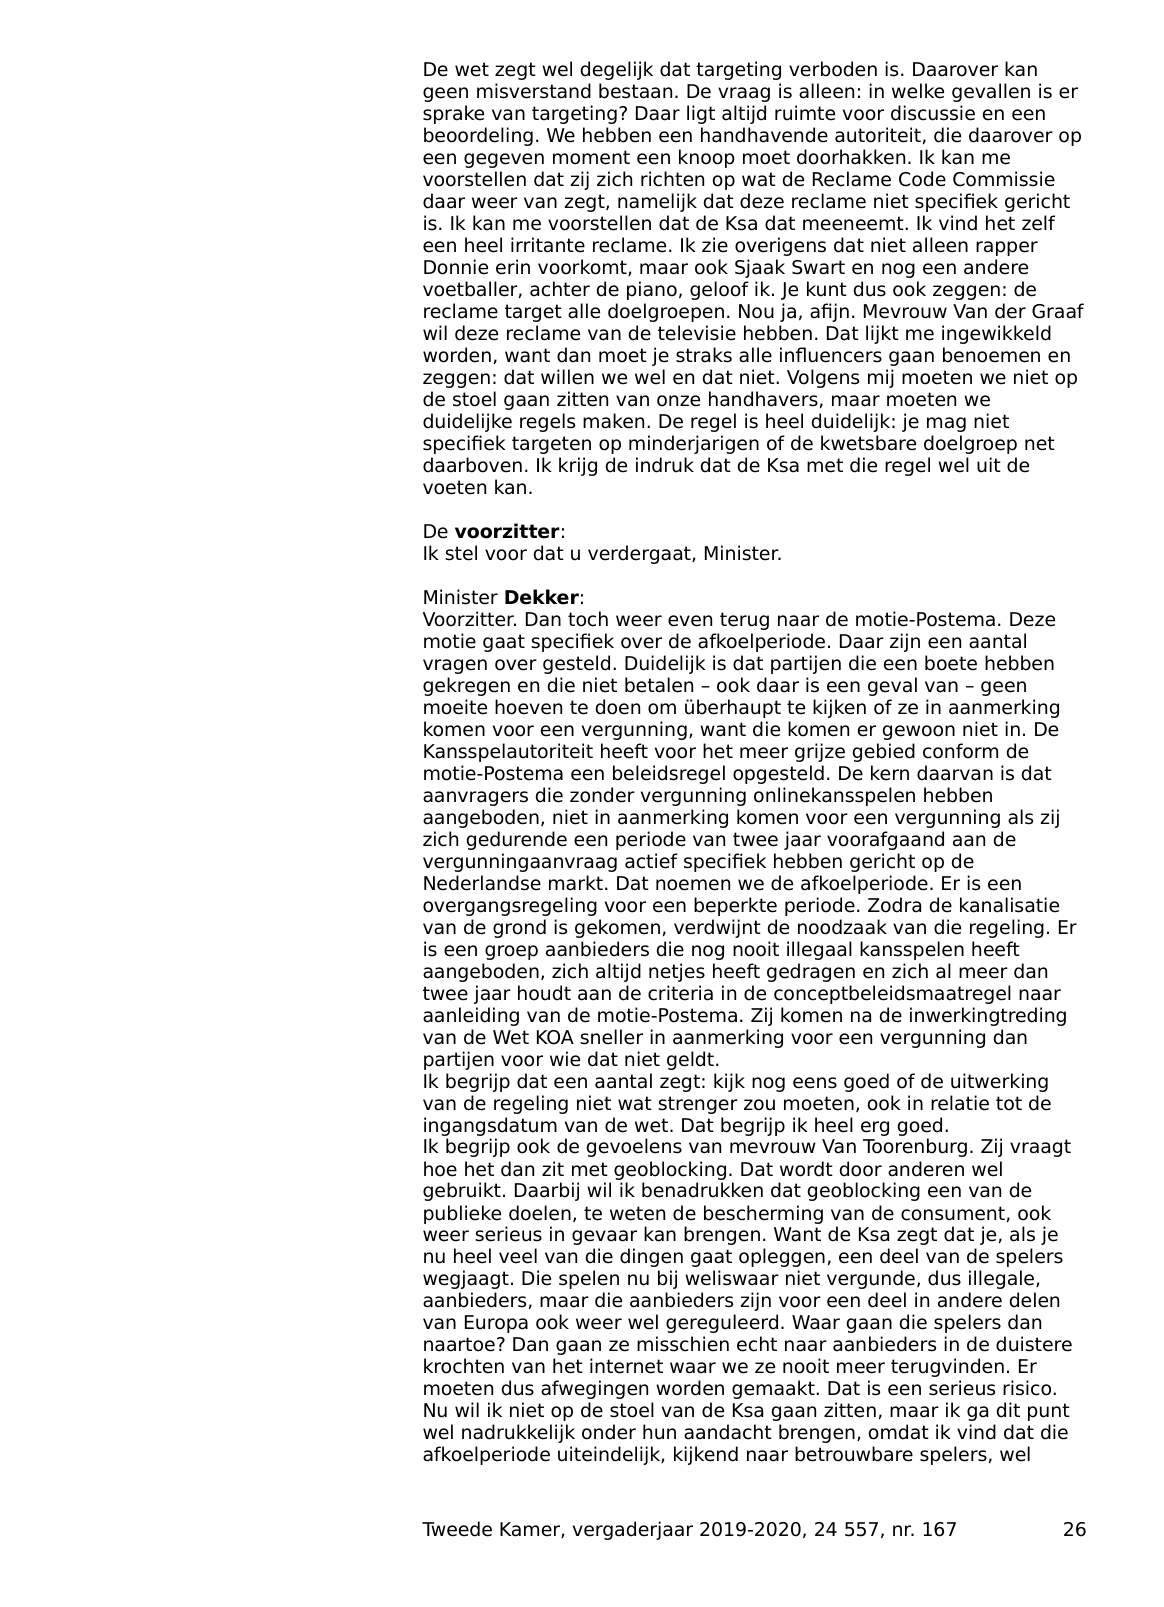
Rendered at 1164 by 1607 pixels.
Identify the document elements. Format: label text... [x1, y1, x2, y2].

text Voorzitter. Dan toch weer even terug naar de motie-Postema. Deze motie gaat specifiek over de afkoelperiode. Daar zijn een aantal vragen over gesteld. Duidelijk is dat partijen die een boete hebben gekregen en die niet betalen – ook daar is een geval van – geen moeite hoeven te doen om überhaupt te kijken of ze in aanmerking komen voor een vergunning, want die komen er gewoon niet in. De Kansspelautoriteit heeft voor het meer grijze gebied conform de motie-Postema een beleidsregel opgesteld. De kern daarvan is dat aanvragers die zonder vergunning onlinekansspelen hebben aangeboden, niet in aanmerking komen voor een vergunning als zij zich gedurende een periode van twee jaar voorafgaand aan de vergunningaanvraag actief specifiek hebben gericht op de Nederlandse markt. Dat noemen we de afkoelperiode. Er is een overgangsregeling voor een beperkte periode. Zodra de kanalisatie van de grond is gekomen, verdwijnt de noodzaak van die regeling. Er is een groep aanbieders die nog nooit illegaal kansspelen heeft aangeboden, zich altijd netjes heeft gedragen en zich al meer dan twee jaar houdt aan de criteria in de conceptbeleidsmaatregel naar aanleiding van de motie-Postema. Zij komen na de inwerkingtreding van de Wet KOA sneller in aanmerking voor een vergunning dan partijen voor wie dat niet geldt. [422, 609, 1087, 1071]
text Ik stel voor dat u verdergaat, Minister. [422, 543, 1087, 565]
text Ik begrijp ook de gevoelens van mevrouw Van Toorenburg. Zij vraagt hoe het dan zit met geoblocking. Dat wordt door anderen wel gebruikt. Daarbij wil ik benadrukken dat geoblocking een van de publieke doelen, te weten de bescherming van de consument, ook weer serieus in gevaar kan brengen. Want de Ksa zegt dat je, als je nu heel veel van die dingen gaat opleggen, een deel van de spelers wegjaagt. Die spelen nu bij weliswaar niet vergunde, dus illegale, aanbieders, maar die aanbieders zijn voor een deel in andere delen van Europa ook weer wel gereguleerd. Waar gaan die spelers dan naartoe? Dan gaan ze misschien echt naar aanbieders in de duistere krochten van het internet waar we ze nooit meer terugvinden. Er moeten dus afwegingen worden gemaakt. Dat is een serieus risico. [422, 1136, 1087, 1400]
text De voorzitter: [422, 521, 1087, 543]
text Ik begrijp dat een aantal zegt: kijk nog eens goed of de uitwerking van de regeling niet wat strenger zou moeten, ook in relatie tot de ingangsdatum van de wet. Dat begrijp ik heel erg goed. [422, 1071, 1087, 1136]
text Nu wil ik niet op de stoel van de Ksa gaan zitten, maar ik ga dit punt wel nadrukkelijk onder hun aandacht brengen, omdat ik vind dat die afkoelperiode uiteindelijk, kijkend naar betrouwbare spelers, wel [422, 1400, 1087, 1466]
text De wet zegt wel degelijk dat targeting verboden is. Daarover kan geen misverstand bestaan. De vraag is alleen: in welke gevallen is er sprake van targeting? Daar ligt altijd ruimte voor discussie en een beoordeling. We hebben een handhavende autoriteit, die daarover op een gegeven moment een knoop moet doorhakken. Ik kan me voorstellen dat zij zich richten op wat de Reclame Code Commissie daar weer van zegt, namelijk dat deze reclame niet specifiek gericht is. Ik kan me voorstellen dat de Ksa dat meeneemt. Ik vind het zelf een heel irritante reclame. Ik zie overigens dat niet alleen rapper Donnie erin voorkomt, maar ook Sjaak Swart en nog een andere voetballer, achter de piano, geloof ik. Je kunt dus ook zeggen: de reclame target alle doelgroepen. Nou ja, afijn. Mevrouw Van der Graaf wil deze reclame van de televisie hebben. Dat lijkt me ingewikkeld worden, want dan moet je straks alle influencers gaan benoemen en zeggen: dat willen we wel en dat niet. Volgens mij moeten we niet op de stoel gaan zitten van onze handhavers, maar moeten we duidelijke regels maken. De regel is heel duidelijk: je mag niet specifiek targeten op minderjarigen of de kwetsbare doelgroep net daarboven. Ik krijg de indruk dat de Ksa met die regel wel uit de voeten kan. [422, 59, 1087, 499]
text Minister Dekker: [422, 587, 1087, 609]
